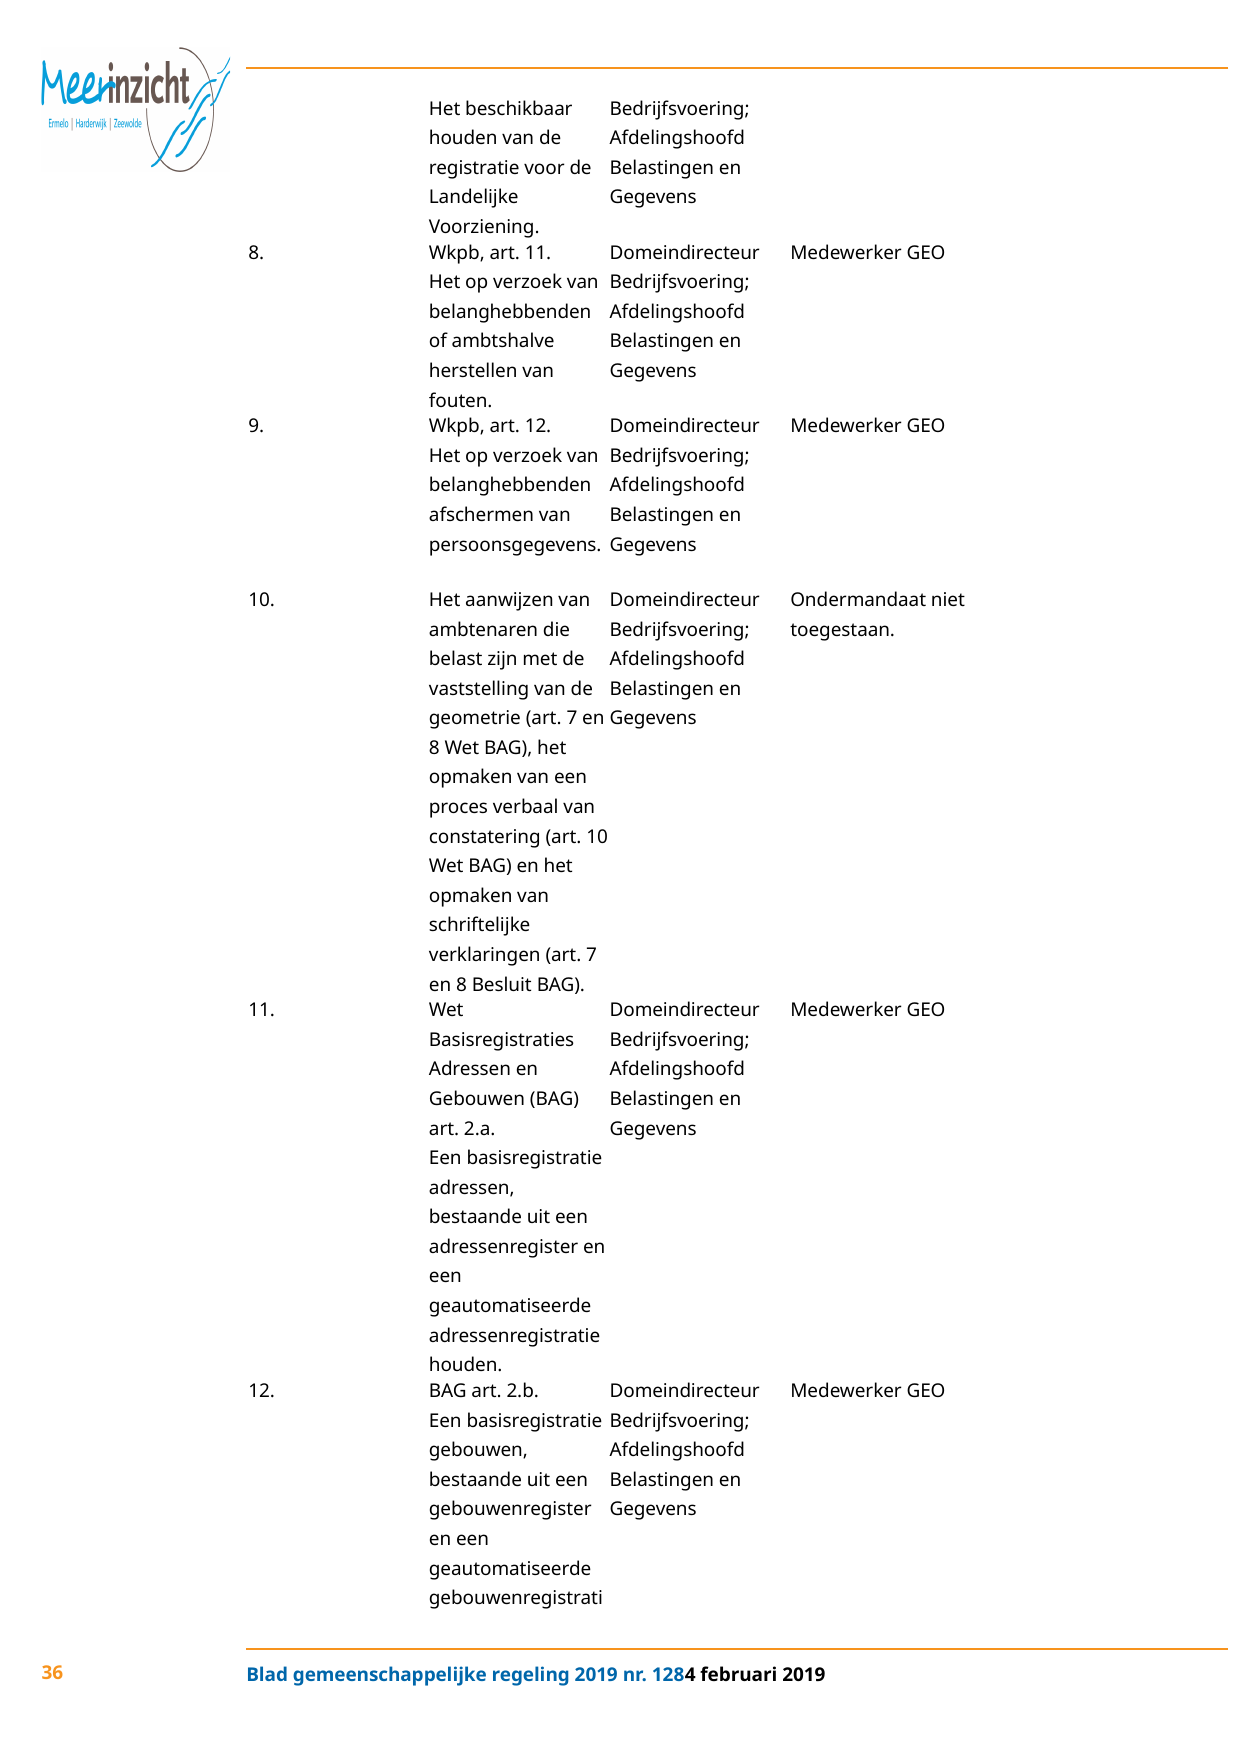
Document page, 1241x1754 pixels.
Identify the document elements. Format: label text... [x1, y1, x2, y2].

table_cell Medewerker GEO [790, 413, 971, 586]
table_cell 10. [248, 586, 429, 996]
table_cell Domeindirecteur Bedrijfsvoering; Afdelingshoofd Belastingen en Gegevens [609, 586, 790, 996]
table_cell BAG art. 2.b. Een basisregistratie gebouwen, bestaande uit een gebouwenregister en een geautomatiseerde gebouwenregistrati [429, 1377, 609, 1610]
table_cell Ondermandaat niet toegestaan. [790, 586, 971, 996]
table_cell Medewerker GEO [790, 239, 971, 412]
table_cell Domeindirecteur Bedrijfsvoering; Afdelingshoofd Belastingen en Gegevens [609, 413, 790, 586]
table_cell [971, 95, 1152, 239]
table_cell Wkpb, art. 11. Het op verzoek van belanghebbenden of ambtshalve herstellen van fouten. [429, 239, 609, 412]
table_cell 8. [248, 239, 429, 412]
table_cell [971, 413, 1152, 586]
table_cell Bedrijfsvoering; Afdelingshoofd Belastingen en Gegevens [609, 95, 790, 239]
table_cell Domeindirecteur Bedrijfsvoering; Afdelingshoofd Belastingen en Gegevens [609, 996, 790, 1377]
table_cell 11. [248, 996, 429, 1377]
table_cell Domeindirecteur Bedrijfsvoering; Afdelingshoofd Belastingen en Gegevens [609, 1377, 790, 1610]
picture [41, 47, 231, 172]
table_cell Medewerker GEO [790, 996, 971, 1377]
table_cell [971, 996, 1152, 1377]
table_cell [248, 95, 429, 239]
table_cell 12. [248, 1377, 429, 1610]
table_cell [971, 239, 1152, 412]
table_cell [790, 95, 971, 239]
table_cell 9. [248, 413, 429, 586]
table_cell Het beschikbaar houden van de registratie voor de Landelijke Voorziening. [429, 95, 609, 239]
table_cell Het aanwijzen van ambtenaren die belast zijn met de vaststelling van de geometrie (art. 7 en 8 Wet BAG), het opmaken van een proces verbaal van constatering (art. 10 Wet BAG) en het opmaken van schriftelijke verklaringen (art. 7 en 8 Besluit BAG). [429, 586, 609, 996]
table_cell Wkpb, art. 12. Het op verzoek van belanghebbenden afschermen van persoonsgegevens. [429, 413, 609, 586]
table_cell Domeindirecteur Bedrijfsvoering; Afdelingshoofd Belastingen en Gegevens [609, 239, 790, 412]
table_cell [971, 586, 1152, 996]
table_cell Wet Basisregistraties Adressen en Gebouwen (BAG) art. 2.a. Een basisregistratie adressen, bestaande uit een adressenregister en een geautomatiseerde adressenregistratie houden. [429, 996, 609, 1377]
table_cell [971, 1377, 1152, 1610]
table_cell Medewerker GEO [790, 1377, 971, 1610]
